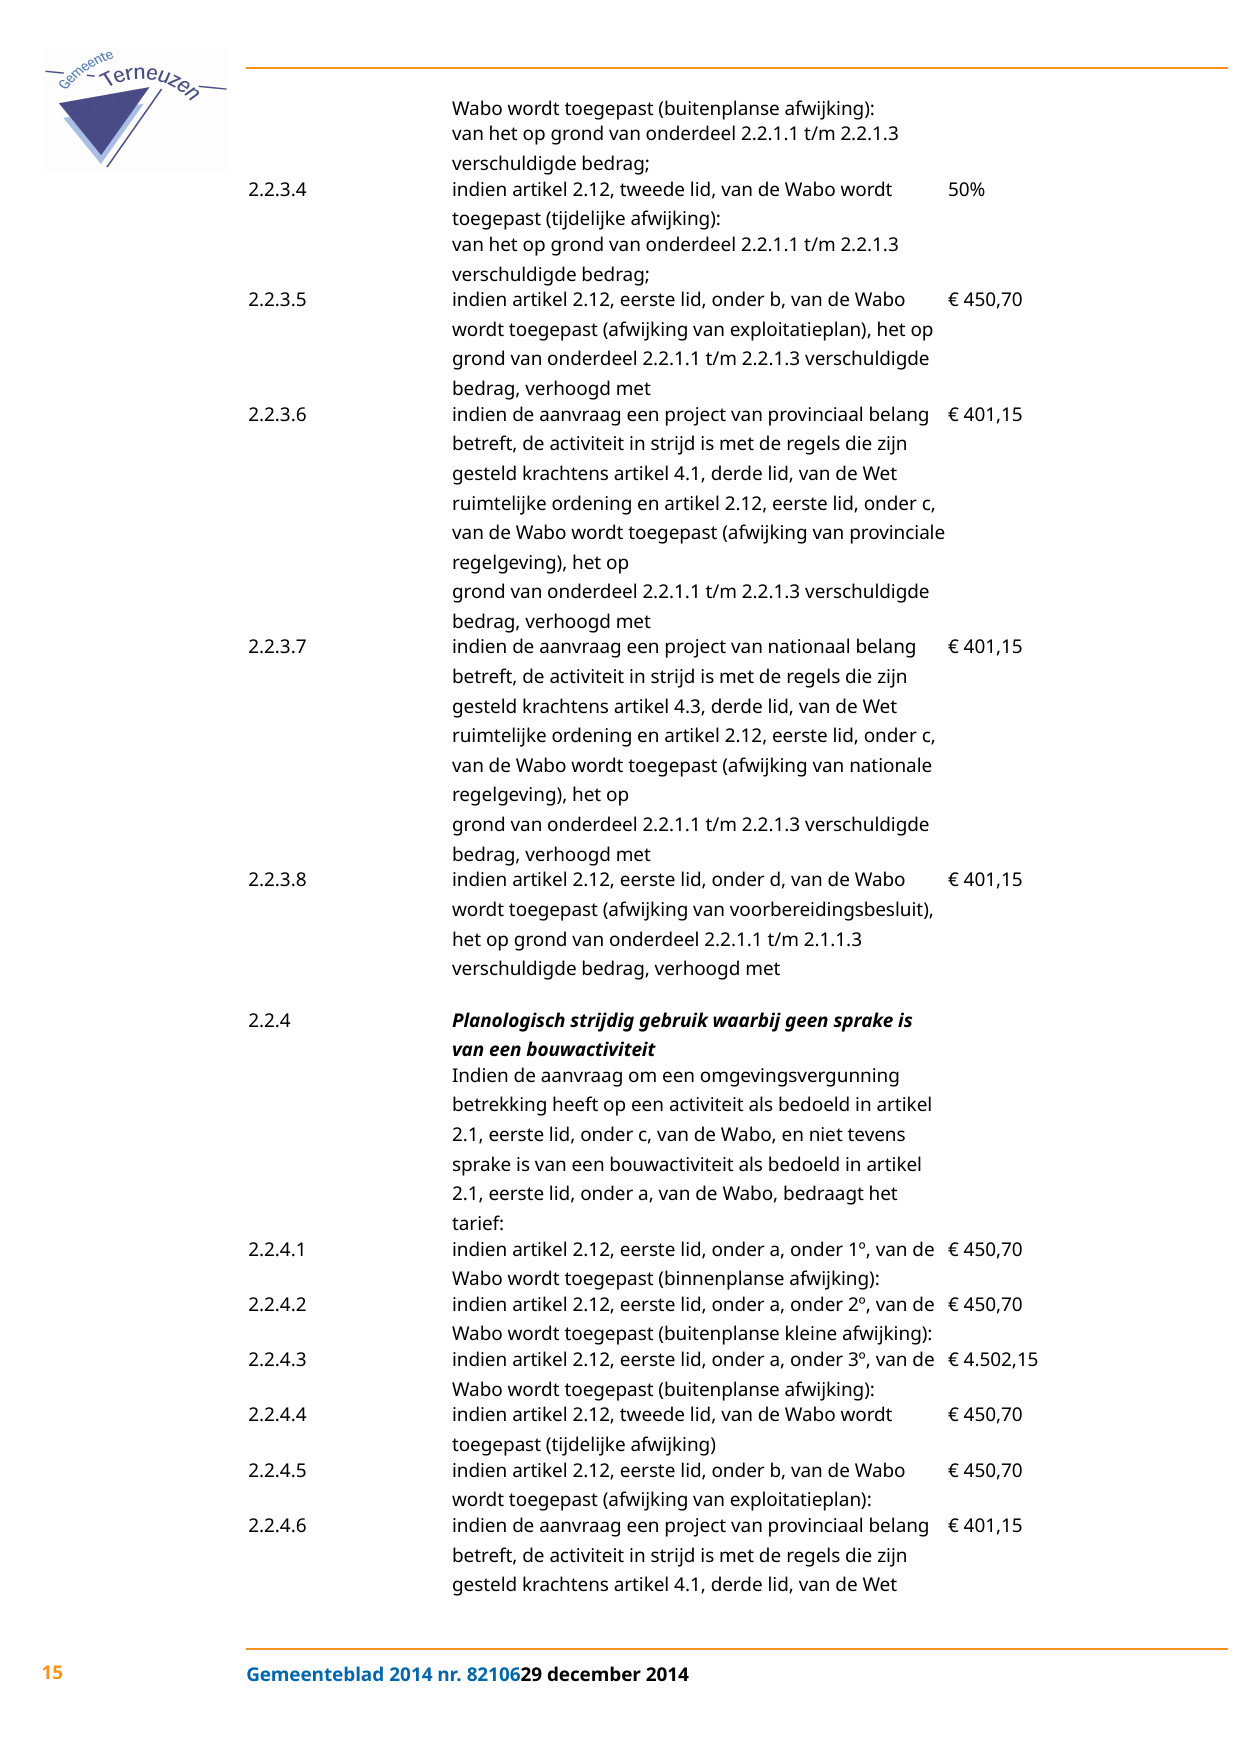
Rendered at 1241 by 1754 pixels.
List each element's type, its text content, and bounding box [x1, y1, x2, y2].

table_cell € 401,15 [948, 401, 1152, 634]
table_cell [948, 95, 1152, 121]
table_cell indien artikel 2.12, eerste lid, onder b, van de Wabo wordt toegepast (afwijking van exploitatieplan), het op grond van onderdeel 2.2.1.1 t/m 2.2.1.3 verschuldigde bedrag, verhoogd met [452, 286, 948, 401]
table_cell [948, 121, 1152, 176]
table_cell indien de aanvraag een project van provinciaal belang betreft, de activiteit in strijd is met de regels die zijn gesteld krachtens artikel 4.1, derde lid, van de Wet [452, 1512, 948, 1597]
table_cell indien artikel 2.12, eerste lid, onder a, onder 2º, van de Wabo wordt toegepast (buitenplanse kleine afwijking): [452, 1291, 948, 1346]
table_cell indien de aanvraag een project van nationaal belang betreft, de activiteit in strijd is met de regels die zijn gesteld krachtens artikel 4.3, derde lid, van de Wet ruimtelijke ordening en artikel 2.12, eerste lid, onder c, van de Wabo wordt toegepast (afwijking van nationale regelgeving), het op grond van onderdeel 2.2.1.1 t/m 2.2.1.3 verschuldigde bedrag, verhoogd met [452, 634, 948, 867]
table_cell [248, 231, 452, 286]
table_cell indien artikel 2.12, tweede lid, van de Wabo wordt toegepast (tijdelijke afwijking): [452, 176, 948, 231]
table_cell [248, 981, 452, 1007]
table_cell indien de aanvraag een project van provinciaal belang betreft, de activiteit in strijd is met de regels die zijn gesteld krachtens artikel 4.1, derde lid, van de Wet ruimtelijke ordening en artikel 2.12, eerste lid, onder c, van de Wabo wordt toegepast (afwijking van provinciale regelgeving), het op grond van onderdeel 2.2.1.1 t/m 2.2.1.3 verschuldigde bedrag, verhoogd met [452, 401, 948, 634]
table_cell [452, 981, 948, 1007]
table_cell € 450,70 [948, 1291, 1152, 1346]
table_cell van het op grond van onderdeel 2.2.1.1 t/m 2.2.1.3 verschuldigde bedrag; [452, 231, 948, 286]
table_cell 2.2.4.5 [248, 1457, 452, 1512]
table_cell indien artikel 2.12, eerste lid, onder b, van de Wabo wordt toegepast (afwijking van exploitatieplan): [452, 1457, 948, 1512]
table_cell 2.2.4 [248, 1007, 452, 1062]
table_cell 2.2.3.6 [248, 401, 452, 634]
table_cell 2.2.3.8 [248, 867, 452, 981]
table_cell Planologisch strijdig gebruik waarbij geen sprake is van een bouwactiviteit [452, 1007, 948, 1062]
table_cell € 4.502,15 [948, 1346, 1152, 1402]
table_cell € 450,70 [948, 1236, 1152, 1291]
table_cell 2.2.4.1 [248, 1236, 452, 1291]
table_cell 2.2.4.3 [248, 1346, 452, 1402]
table_cell [248, 95, 452, 121]
table_cell Wabo wordt toegepast (buitenplanse afwijking): [452, 95, 948, 121]
table_cell 2.2.4.2 [248, 1291, 452, 1346]
table_cell [948, 1062, 1152, 1236]
table_cell indien artikel 2.12, eerste lid, onder d, van de Wabo wordt toegepast (afwijking van voorbereidingsbesluit), het op grond van onderdeel 2.2.1.1 t/m 2.1.1.3 verschuldigde bedrag, verhoogd met [452, 867, 948, 981]
table_cell € 450,70 [948, 286, 1152, 401]
picture [41, 47, 231, 172]
table_cell [948, 1007, 1152, 1062]
table_cell [248, 1062, 452, 1236]
table_cell indien artikel 2.12, eerste lid, onder a, onder 3º, van de Wabo wordt toegepast (buitenplanse afwijking): [452, 1346, 948, 1402]
table_cell indien artikel 2.12, tweede lid, van de Wabo wordt toegepast (tijdelijke afwijking) [452, 1402, 948, 1457]
table_cell 2.2.3.4 [248, 176, 452, 231]
table_cell Indien de aanvraag om een omgevingsvergunning betrekking heeft op een activiteit als bedoeld in artikel 2.1, eerste lid, onder c, van de Wabo, en niet tevens sprake is van een bouwactiviteit als bedoeld in artikel 2.1, eerste lid, onder a, van de Wabo, bedraagt het tarief: [452, 1062, 948, 1236]
table_cell € 450,70 [948, 1457, 1152, 1512]
table_cell [948, 981, 1152, 1007]
table_cell 2.2.3.7 [248, 634, 452, 867]
table_cell € 401,15 [948, 1512, 1152, 1597]
table_cell indien artikel 2.12, eerste lid, onder a, onder 1º, van de Wabo wordt toegepast (binnenplanse afwijking): [452, 1236, 948, 1291]
table_cell 2.2.4.6 [248, 1512, 452, 1597]
table_cell [248, 121, 452, 176]
table_cell 50% [948, 176, 1152, 231]
table_cell € 401,15 [948, 867, 1152, 981]
table_cell € 401,15 [948, 634, 1152, 867]
table_cell 2.2.4.4 [248, 1402, 452, 1457]
table_cell € 450,70 [948, 1402, 1152, 1457]
table_cell [948, 231, 1152, 286]
table_cell van het op grond van onderdeel 2.2.1.1 t/m 2.2.1.3 verschuldigde bedrag; [452, 121, 948, 176]
table_cell 2.2.3.5 [248, 286, 452, 401]
